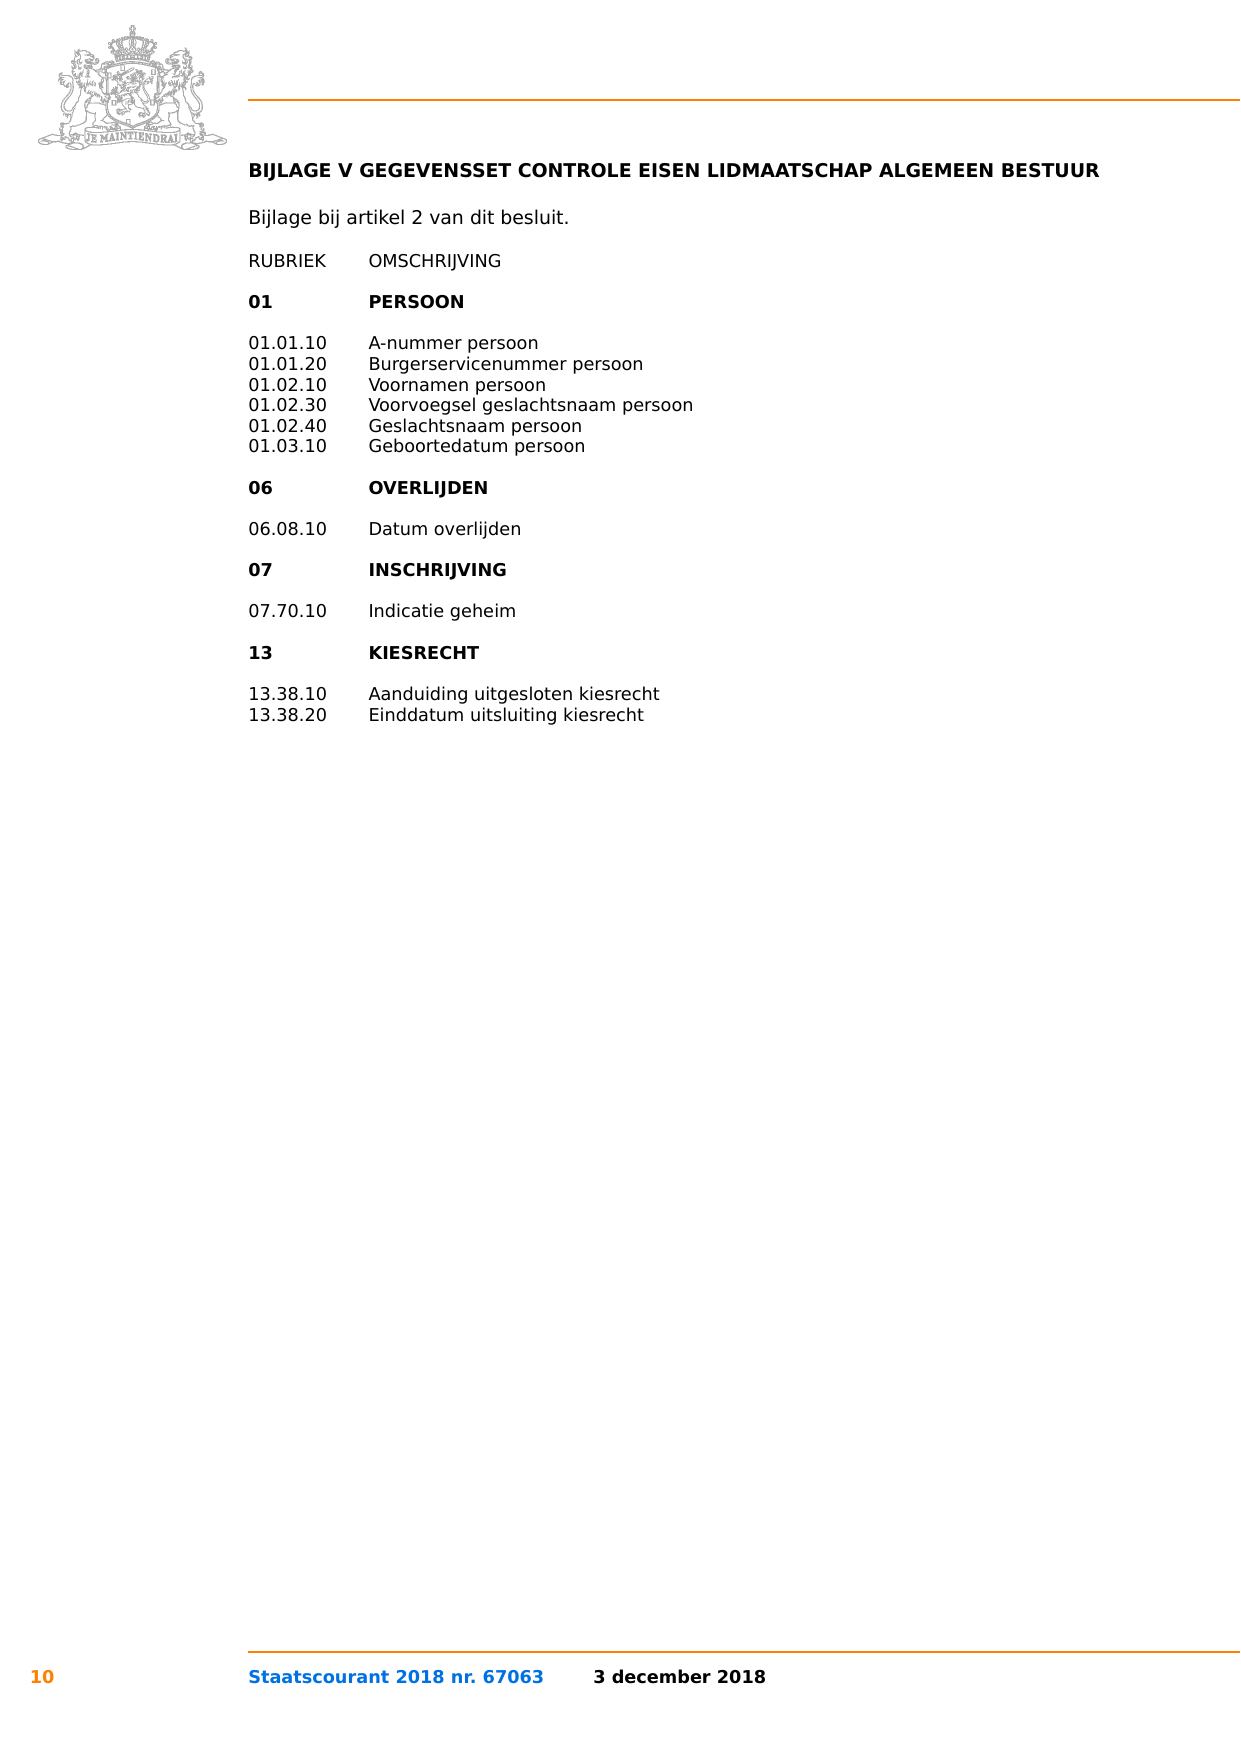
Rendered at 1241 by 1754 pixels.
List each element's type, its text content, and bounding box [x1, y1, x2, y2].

table_cell 01.01.10 [248, 333, 362, 354]
table_cell 01.01.20 [248, 354, 362, 374]
table_cell Geboortedatum persoon [363, 436, 1163, 457]
table_cell [363, 457, 1163, 478]
table_cell [363, 498, 1163, 519]
table_cell INSCHRIJVING [363, 560, 1163, 581]
table_cell 06 [248, 478, 362, 498]
table_cell Einddatum uitsluiting kiesrecht [363, 705, 1163, 725]
table_header OMSCHRIJVING [363, 251, 1163, 271]
text Bijlage bij artikel 2 van dit besluit. [248, 207, 1163, 229]
table_cell [248, 457, 362, 478]
table_cell 13.38.20 [248, 705, 362, 725]
table_cell 01.03.10 [248, 436, 362, 457]
picture [38, 25, 227, 150]
table_cell 01.02.10 [248, 375, 362, 395]
table_cell [248, 313, 362, 333]
table_cell [363, 622, 1163, 643]
table_cell Geslachtsnaam persoon [363, 416, 1163, 436]
table_cell Voornamen persoon [363, 375, 1163, 395]
table_cell 13 [248, 643, 362, 663]
table_cell [363, 540, 1163, 560]
table_cell [248, 271, 362, 292]
table_cell [248, 622, 362, 643]
table_header RUBRIEK [248, 251, 362, 271]
table_cell [363, 581, 1163, 601]
table_cell Burgerservicenummer persoon [363, 354, 1163, 374]
table_cell OVERLIJDEN [363, 478, 1163, 498]
table_cell [248, 663, 362, 684]
table_cell 06.08.10 [248, 519, 362, 539]
table_cell [248, 581, 362, 601]
table_cell 01 [248, 292, 362, 313]
table_cell 01.02.40 [248, 416, 362, 436]
table_cell PERSOON [363, 292, 1163, 313]
table_cell A-nummer persoon [363, 333, 1163, 354]
subtitle BIJLAGE V GEGEVENSSET CONTROLE EISEN LIDMAATSCHAP ALGEMEEN BESTUUR [248, 160, 1163, 182]
table_cell 01.02.30 [248, 395, 362, 416]
table_cell [248, 498, 362, 519]
table_cell KIESRECHT [363, 643, 1163, 663]
table_cell 13.38.10 [248, 684, 362, 704]
table_cell [363, 663, 1163, 684]
table_cell 07.70.10 [248, 601, 362, 622]
table_cell [248, 540, 362, 560]
table_cell [363, 271, 1163, 292]
table_cell Datum overlijden [363, 519, 1163, 539]
table_cell Voorvoegsel geslachtsnaam persoon [363, 395, 1163, 416]
table_cell Aanduiding uitgesloten kiesrecht [363, 684, 1163, 704]
table_cell Indicatie geheim [363, 601, 1163, 622]
table_cell [363, 313, 1163, 333]
table_cell 07 [248, 560, 362, 581]
